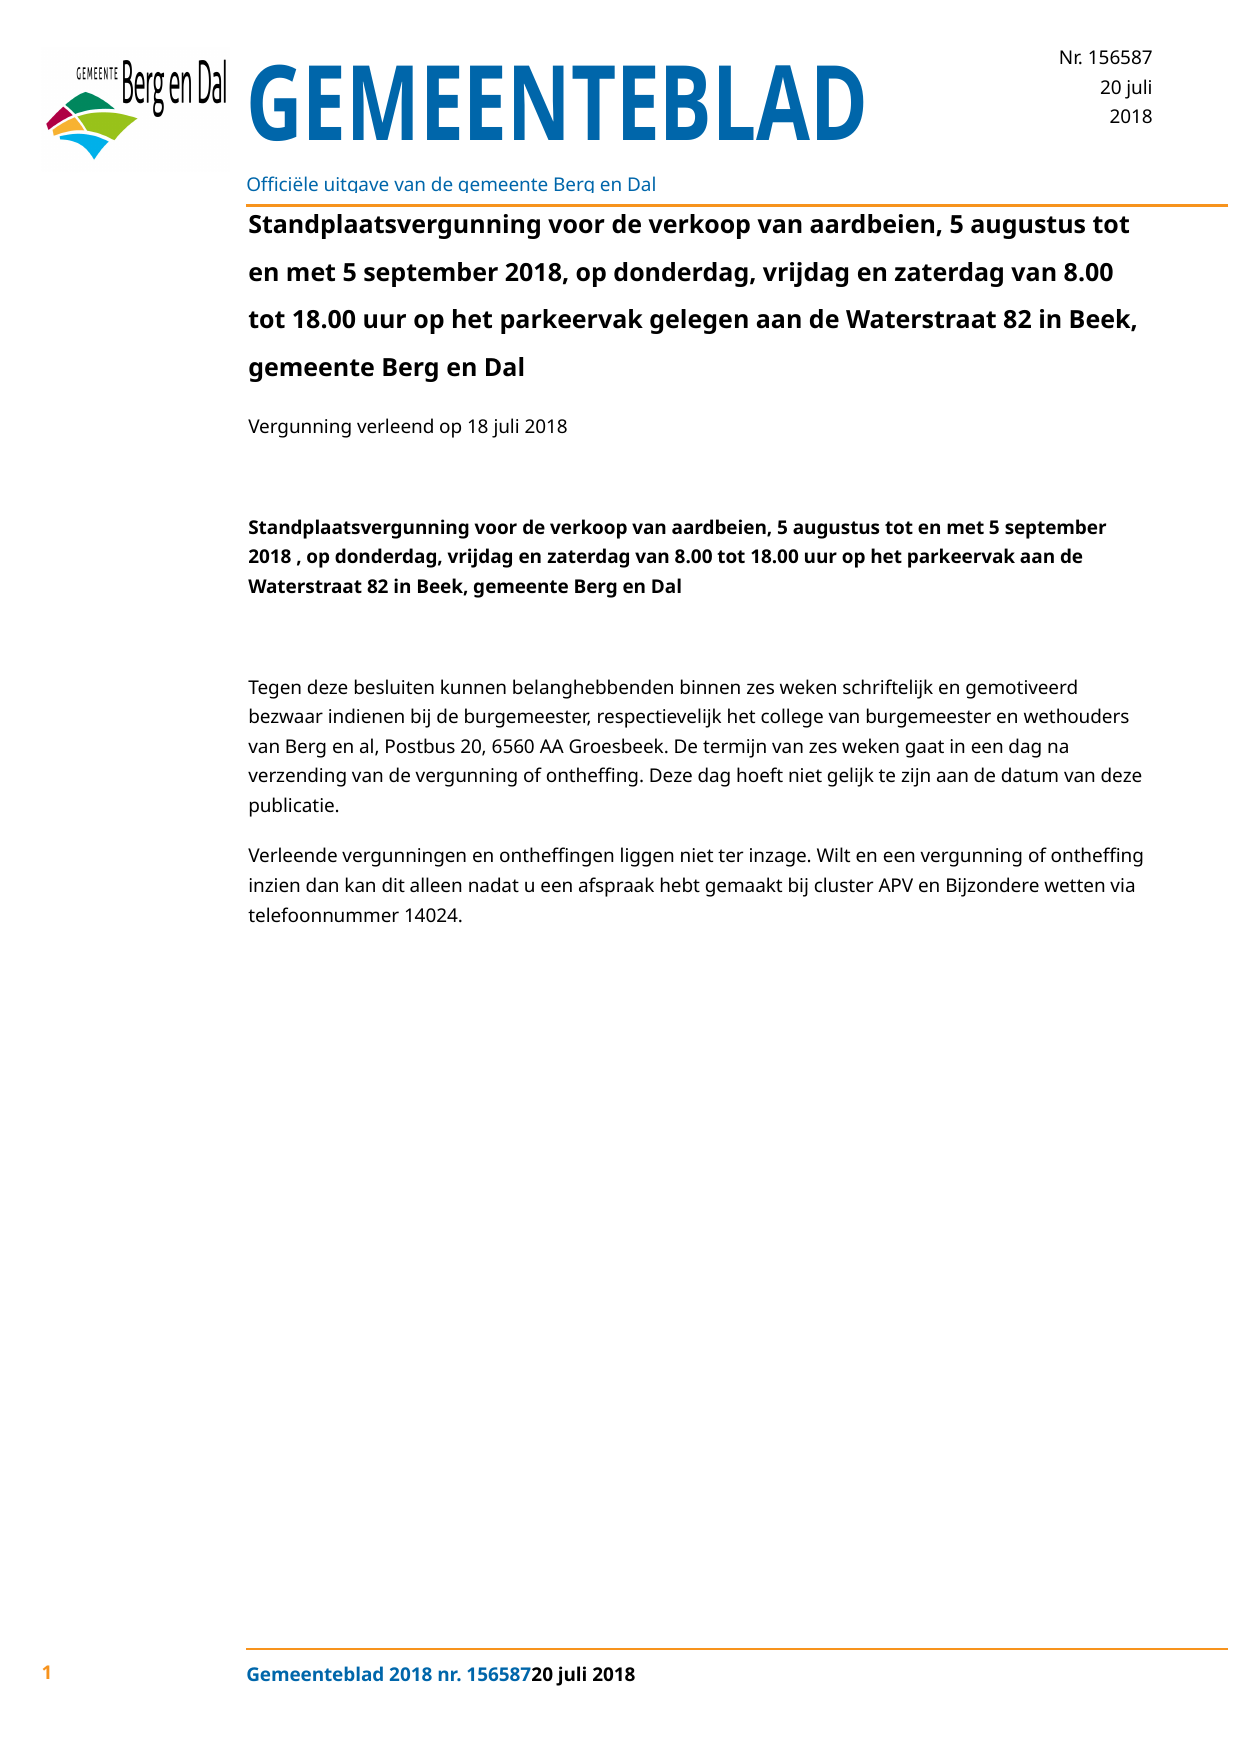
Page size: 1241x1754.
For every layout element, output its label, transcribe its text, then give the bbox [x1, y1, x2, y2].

text Tegen deze besluiten kunnen belanghebbenden binnen zes weken schriftelijk en gemotiveerd bezwaar indienen bij de burgemeester, respectievelijk het college van burgemeester en wethouders van Berg en al, Postbus 20, 6560 AA Groesbeek. De termijn van zes weken gaat in een dag na verzending van de vergunning of ontheffing. Deze dag hoeft niet gelijk te zijn aan de datum van deze publicatie. [248, 674, 1152, 818]
text Verleende vergunningen en ontheffingen liggen niet ter inzage. Wilt en een vergunning of ontheffing inzien dan kan dit alleen nadat u een afspraak hebt gemaakt bij cluster APV en Bijzondere wetten via telefoonnummer 14024. [248, 843, 1152, 928]
text Vergunning verleend op 18 juli 2018 [248, 413, 1152, 439]
text Standplaatsvergunning voor de verkoop van aardbeien, 5 augustus tot en met 5 september 2018, op donderdag, vrijdag en zaterdag van 8.00 tot 18.00 uur op het parkeervak gelegen aan de Waterstraat 82 in Beek, gemeente Berg en Dal [248, 207, 1152, 384]
picture [41, 47, 231, 172]
text Standplaatsvergunning voor de verkoop van aardbeien, 5 augustus tot en met 5 september 2018 , op donderdag, vrijdag en zaterdag van 8.00 tot 18.00 uur op het parkeervak aan de Waterstraat 82 in Beek, gemeente Berg en Dal [248, 514, 1152, 599]
